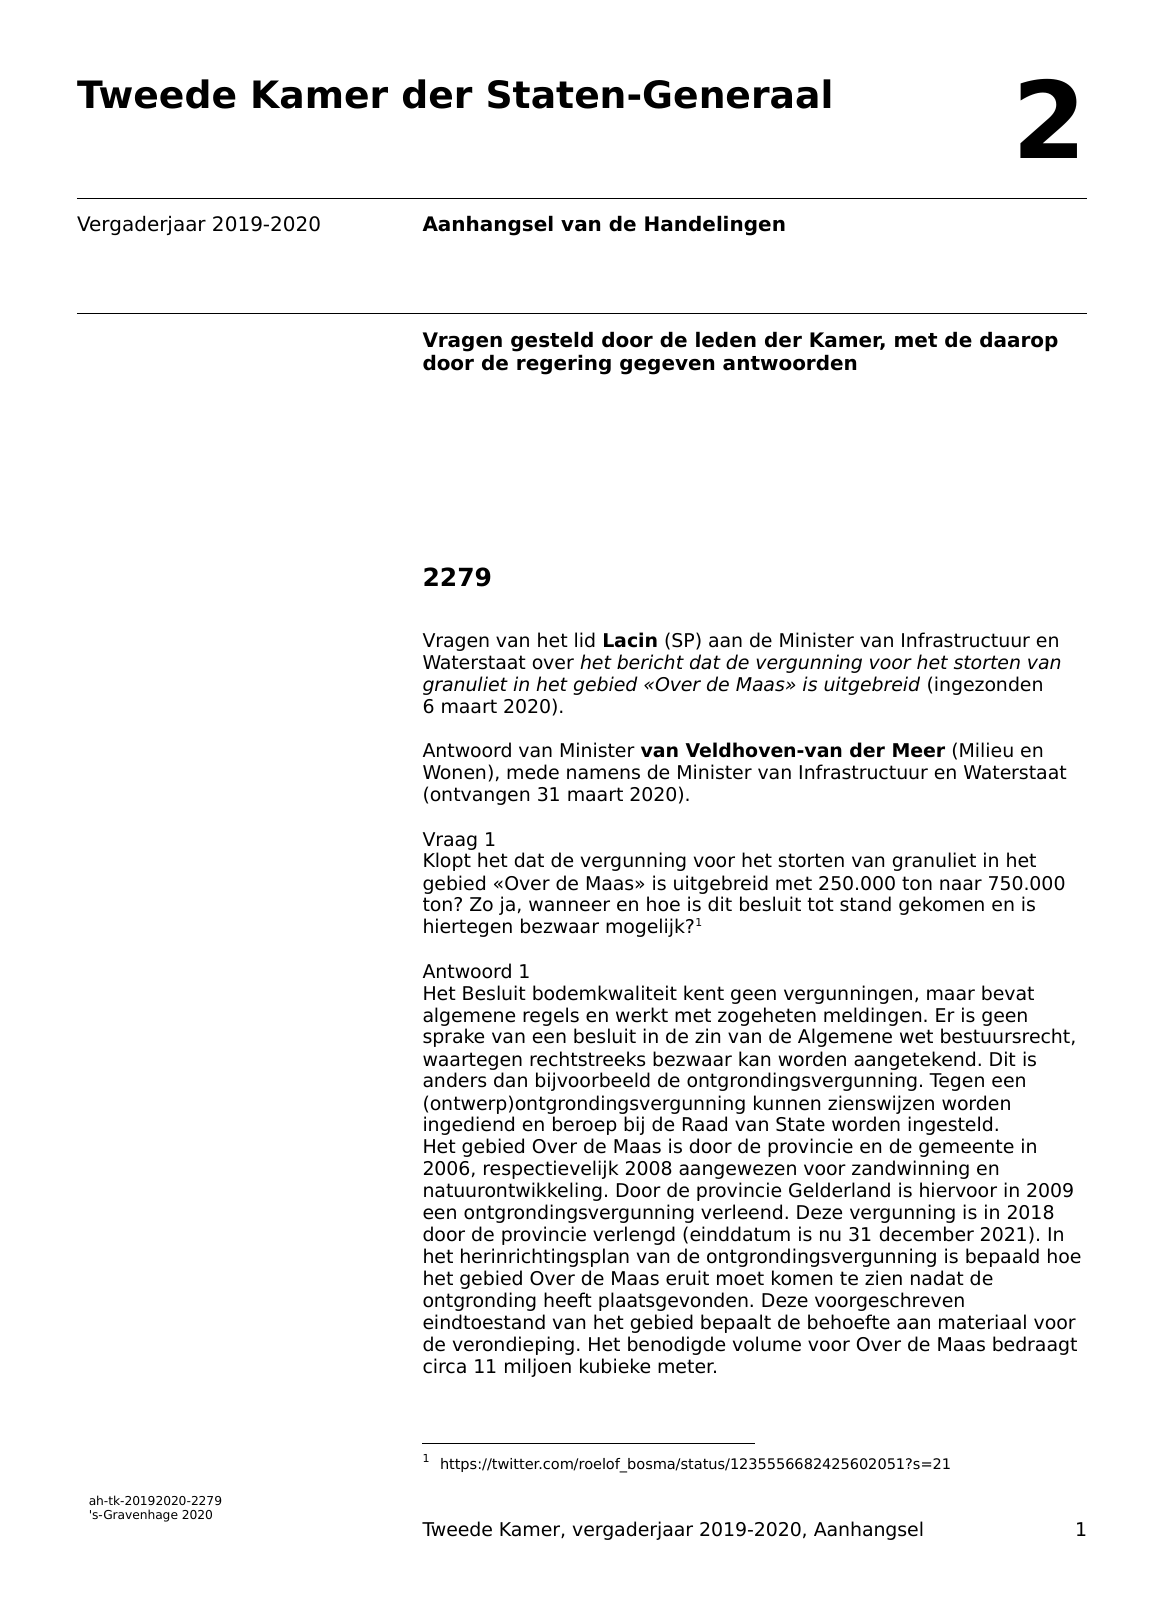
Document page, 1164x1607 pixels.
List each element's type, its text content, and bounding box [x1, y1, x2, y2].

text Klopt het dat de vergunning voor het storten van granuliet in het gebied «Over de Maas» is uitgebreid met 250.000 ton naar 750.000 ton? Zo ja, wanneer en hoe is dit besluit tot stand gekomen en is hiertegen bezwaar mogelijk? [422, 850, 1087, 938]
table_cell Aanhangsel van de Handelingen [422, 199, 1087, 313]
text Vragen van het lid Lacin (SP) aan de Minister van Infrastructuur en Waterstaat over het bericht dat de vergunning voor het storten van granuliet in het gebied «Over de Maas» is uitgebreid (ingezonden 6 maart 2020). [422, 630, 1087, 718]
text Antwoord van Minister van Veldhoven-van der Meer (Milieu en Wonen), mede namens de Minister van Infrastructuur en Waterstaat (ontvangen 31 maart 2020). [422, 740, 1087, 806]
text Het Besluit bodemkwaliteit kent geen vergunningen, maar bevat algemene regels en werkt met zogeheten meldingen. Er is geen sprake van een besluit in de zin van de Algemene wet bestuursrecht, waartegen rechtstreeks bezwaar kan worden aangetekend. Dit is anders dan bijvoorbeeld de ontgrondingsvergunning. Tegen een (ontwerp)ontgrondingsvergunning kunnen zienswijzen worden ingediend en beroep bij de Raad van State worden ingesteld. [422, 982, 1087, 1136]
table_cell Vragen gesteld door de leden der Kamer, met de daarop door de regering gegeven antwoorden [422, 314, 1087, 375]
table_header 2 [886, 59, 1087, 198]
table_cell Vergaderjaar 2019-2020 [77, 199, 422, 313]
text Antwoord 1 [422, 961, 1087, 982]
text ah-tk-20192020-2279 [88, 1494, 323, 1508]
text https://twitter.com/roelof_bosma/status/1235556682425602051?s=21 [422, 1452, 1087, 1474]
table_header Tweede Kamer der Staten-Generaal [77, 59, 886, 198]
text 2279 [422, 563, 1087, 592]
text Het gebied Over de Maas is door de provincie en de gemeente in 2006, respectievelijk 2008 aangewezen voor zandwinning en natuurontwikkeling. Door de provincie Gelderland is hiervoor in 2009 een ontgrondingsvergunning verleend. Deze vergunning is in 2018 door de provincie verlengd (einddatum is nu 31 december 2021). In het herinrichtingsplan van de ontgrondingsvergunning is bepaald hoe het gebied Over de Maas eruit moet komen te zien nadat de ontgronding heeft plaatsgevonden. Deze voorgeschreven eindtoestand van het gebied bepaalt de behoefte aan materiaal voor de verondieping. Het benodigde volume voor Over de Maas bedraagt circa 11 miljoen kubieke meter. [422, 1136, 1087, 1378]
text 's-Gravenhage 2020 [88, 1508, 323, 1522]
table_cell [77, 314, 422, 375]
text Vraag 1 [422, 828, 1087, 850]
